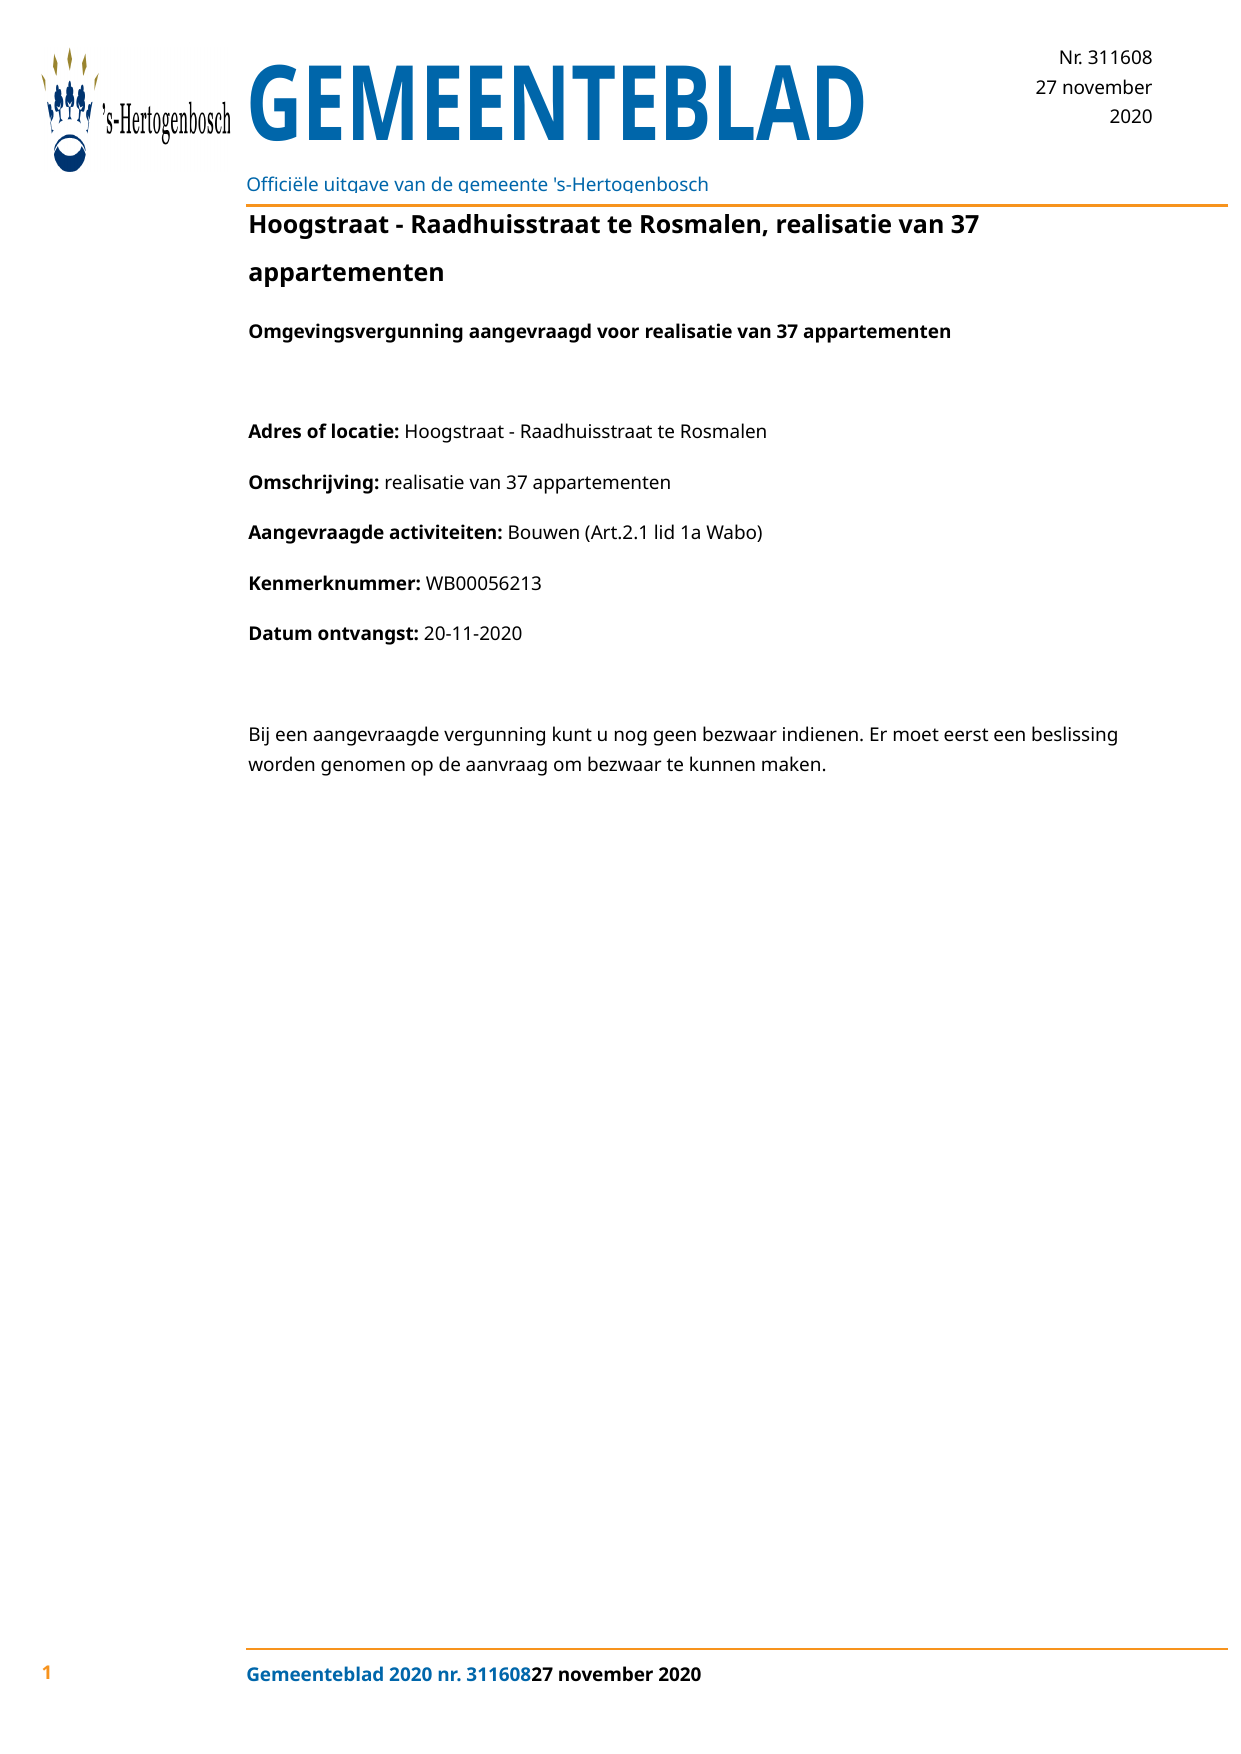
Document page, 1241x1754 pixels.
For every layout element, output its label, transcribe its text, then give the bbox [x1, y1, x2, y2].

text Adres of locatie: Hoogstraat - Raadhuisstraat te Rosmalen [248, 419, 1152, 444]
text Aangevraagde activiteiten: Bouwen (Art.2.1 lid 1a Wabo) [248, 519, 1152, 545]
picture [41, 47, 231, 172]
text Datum ontvangst: 20-11-2020 [248, 620, 1152, 646]
text Omschrijving: realisatie van 37 appartementen [248, 469, 1152, 495]
text Bij een aangevraagde vergunning kunt u nog geen bezwaar indienen. Er moet eerst een beslissing worden genomen op de aanvraag om bezwaar te kunnen maken. [248, 721, 1152, 777]
text Kenmerknummer: WB00056213 [248, 570, 1152, 596]
text Hoogstraat - Raadhuisstraat te Rosmalen, realisatie van 37 appartementen [248, 207, 1152, 288]
text Omgevingsvergunning aangevraagd voor realisatie van 37 appartementen [248, 318, 1152, 344]
